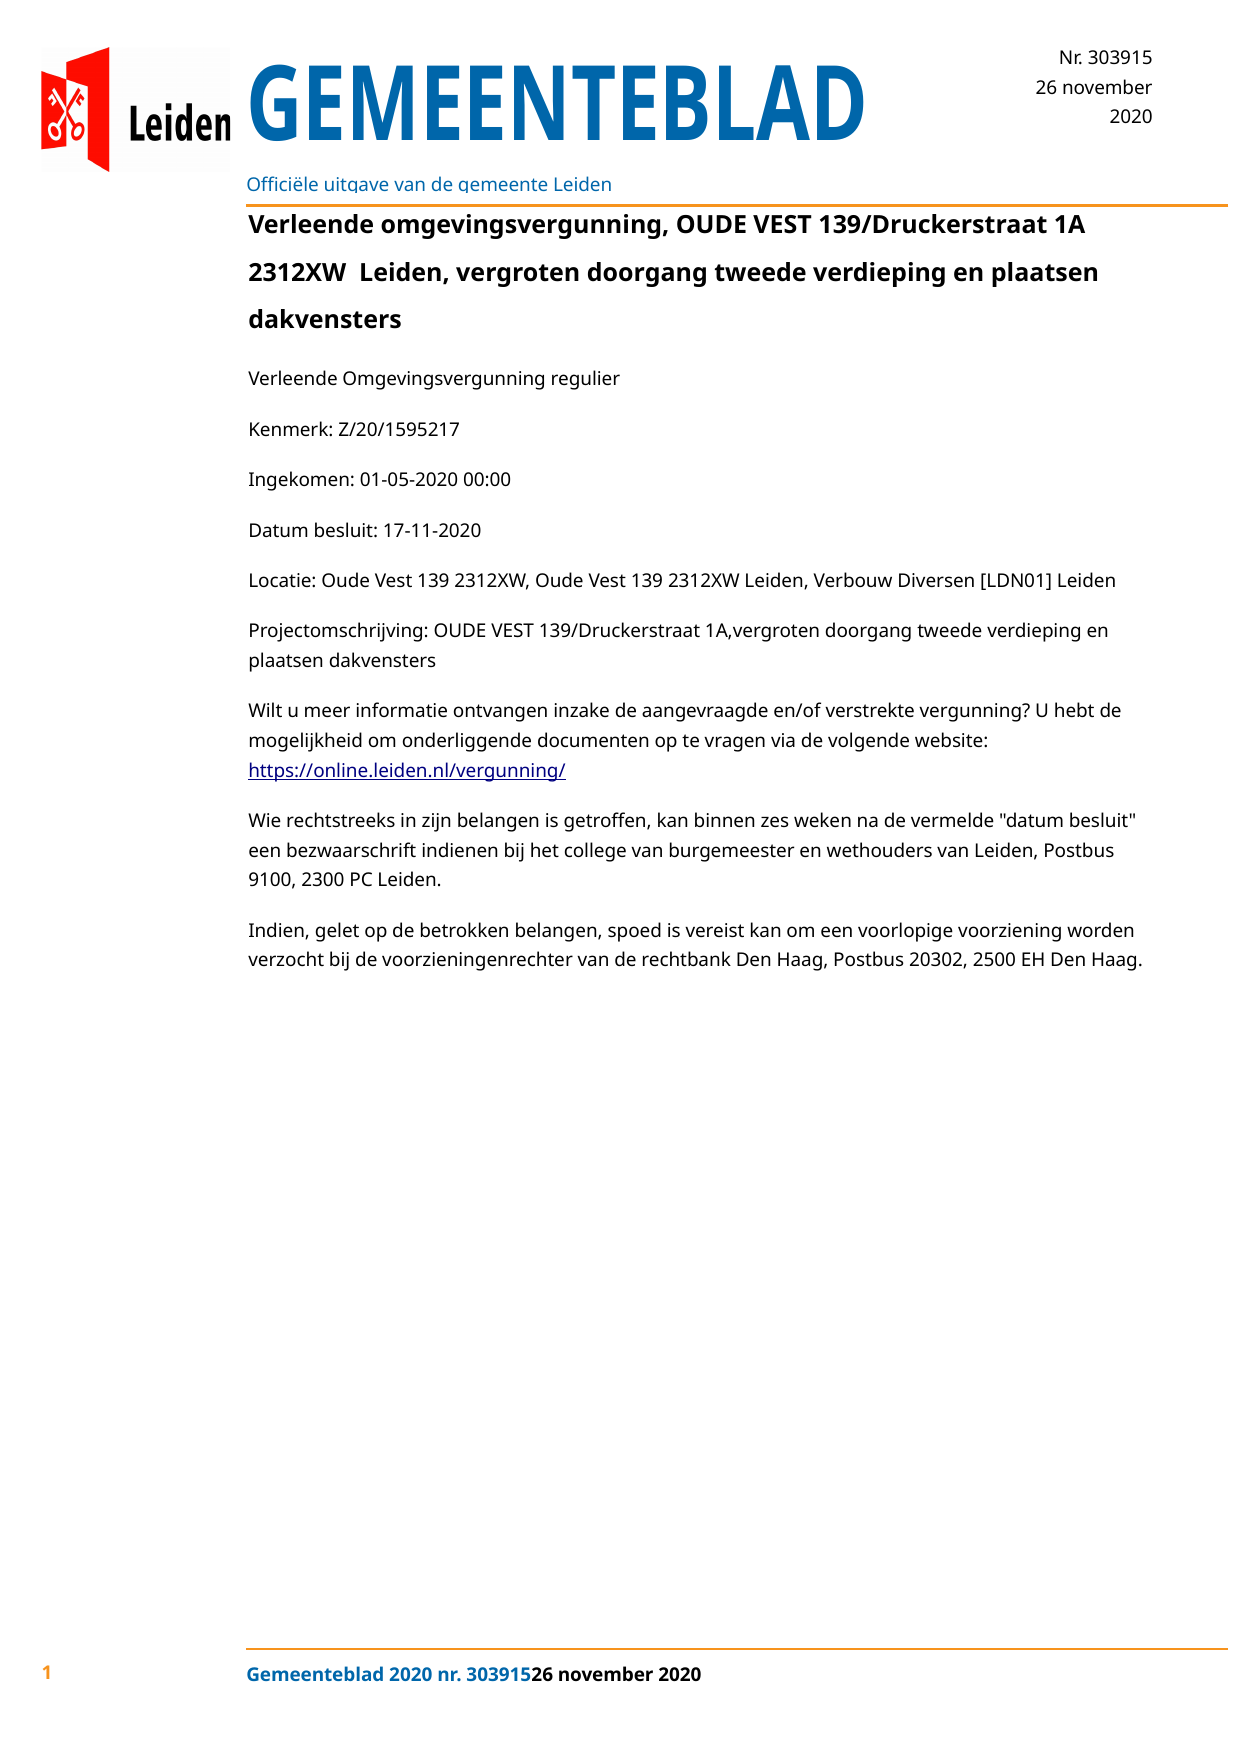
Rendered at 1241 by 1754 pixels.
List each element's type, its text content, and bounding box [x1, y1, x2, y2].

picture [41, 47, 231, 172]
text Locatie: Oude Vest 139 2312XW, Oude Vest 139 2312XW Leiden, Verbouw Diversen [LDN01] Leiden [248, 567, 1152, 593]
text Datum besluit: 17-11-2020 [248, 517, 1152, 542]
text Verleende Omgevingsvergunning regulier [248, 366, 1152, 391]
text Indien, gelet op de betrokken belangen, spoed is vereist kan om een voorlopige voorziening worden verzocht bij de voorzieningenrechter van de rechtbank Den Haag, Postbus 20302, 2500 EH Den Haag. [248, 917, 1152, 972]
text Kenmerk: Z/20/1595217 [248, 416, 1152, 442]
text Projectomschrijving: OUDE VEST 139/Druckerstraat 1A,vergroten doorgang tweede verdieping en plaatsen dakvensters [248, 618, 1152, 673]
text Wilt u meer informatie ontvangen inzake de aangevraagde en/of verstrekte vergunning? U hebt de mogelijkheid om onderliggende documenten op te vragen via de volgende website: https://online.leiden.nl/vergunning/ [248, 698, 1152, 782]
text Wie rechtstreeks in zijn belangen is getroffen, kan binnen zes weken na de vermelde "datum besluit" een bezwaarschrift indienen bij het college van burgemeester en wethouders van Leiden, Postbus 9100, 2300 PC Leiden. [248, 807, 1152, 892]
text Verleende omgevingsvergunning, OUDE VEST 139/Druckerstraat 1A 2312XW Leiden, vergroten doorgang tweede verdieping en plaatsen dakvensters [248, 207, 1152, 336]
text Ingekomen: 01-05-2020 00:00 [248, 466, 1152, 492]
